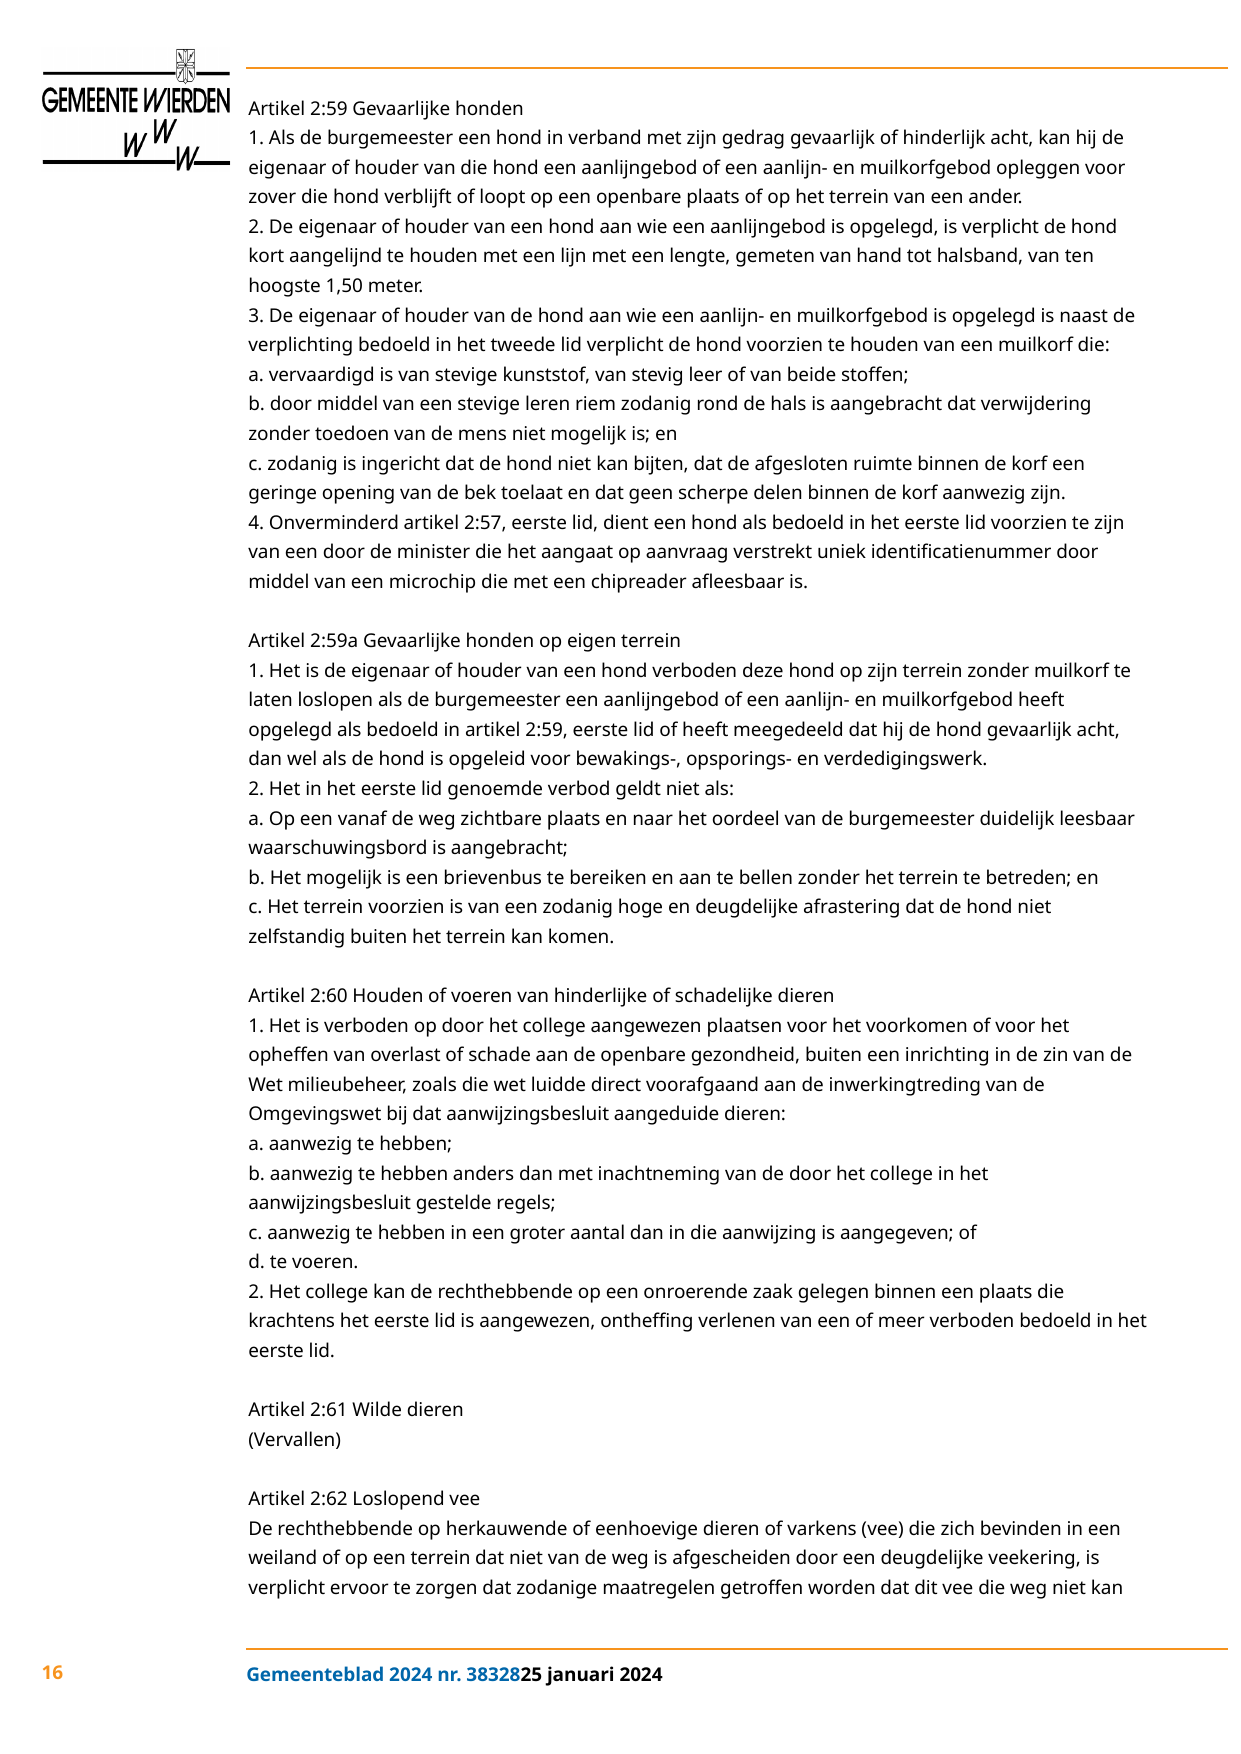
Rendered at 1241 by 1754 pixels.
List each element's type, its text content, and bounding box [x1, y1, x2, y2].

text c. Het terrein voorzien is van een zodanig hoge en deugdelijke afrastering dat de hond niet zelfstandig buiten het terrein kan komen. [248, 893, 1152, 949]
text 2. Het college kan de rechthebbende op een onroerende zaak gelegen binnen een plaats die krachtens het eerste lid is aangewezen, ontheffing verlenen van een of meer verboden bedoeld in het eerste lid. [248, 1278, 1152, 1363]
text Artikel 2:59 Gevaarlijke honden [248, 95, 1152, 121]
text a. vervaardigd is van stevige kunststof, van stevig leer of van beide stoffen; [248, 361, 1152, 387]
text d. te voeren. [248, 1248, 1152, 1274]
text De rechthebbende op herkauwende of eenhoevige dieren of varkens (vee) die zich bevinden in een weiland of op een terrein dat niet van de weg is afgescheiden door een deugdelijke veekering, is verplicht ervoor te zorgen dat zodanige maatregelen getroffen worden dat dit vee die weg niet kan [248, 1515, 1152, 1600]
text 1. Het is de eigenaar of houder van een hond verboden deze hond op zijn terrein zonder muilkorf te laten loslopen als de burgemeester een aanlijngebod of een aanlijn- en muilkorfgebod heeft opgelegd als bedoeld in artikel 2:59, eerste lid of heeft meegedeeld dat hij de hond gevaarlijk acht, dan wel als de hond is opgeleid voor bewakings-, opsporings- en verdedigingswerk. [248, 657, 1152, 771]
text a. Op een vanaf de weg zichtbare plaats en naar het oordeel van de burgemeester duidelijk leesbaar waarschuwingsbord is aangebracht; [248, 805, 1152, 860]
text c. zodanig is ingericht dat de hond niet kan bijten, dat de afgesloten ruimte binnen de korf een geringe opening van de bek toelaat en dat geen scherpe delen binnen de korf aanwezig zijn. [248, 450, 1152, 505]
text Artikel 2:61 Wilde dieren [248, 1396, 1152, 1422]
text b. Het mogelijk is een brievenbus te bereiken en aan te bellen zonder het terrein te betreden; en [248, 864, 1152, 890]
text Artikel 2:59a Gevaarlijke honden op eigen terrein [248, 627, 1152, 653]
text b. aanwezig te hebben anders dan met inachtneming van de door het college in het aanwijzingsbesluit gestelde regels; [248, 1160, 1152, 1215]
text Artikel 2:60 Houden of voeren van hinderlijke of schadelijke dieren [248, 982, 1152, 1008]
text Artikel 2:62 Loslopend vee [248, 1485, 1152, 1511]
picture [41, 47, 231, 172]
text (Vervallen) [248, 1426, 1152, 1452]
text 1. Als de burgemeester een hond in verband met zijn gedrag gevaarlijk of hinderlijk acht, kan hij de eigenaar of houder van die hond een aanlijngebod of een aanlijn- en muilkorfgebod opleggen voor zover die hond verblijft of loopt op een openbare plaats of op het terrein van een ander. [248, 124, 1152, 209]
text 2. Het in het eerste lid genoemde verbod geldt niet als: [248, 775, 1152, 801]
text 2. De eigenaar of houder van een hond aan wie een aanlijngebod is opgelegd, is verplicht de hond kort aangelijnd te houden met een lijn met een lengte, gemeten van hand tot halsband, van ten hoogste 1,50 meter. [248, 213, 1152, 298]
text 3. De eigenaar of houder van de hond aan wie een aanlijn- en muilkorfgebod is opgelegd is naast de verplichting bedoeld in het tweede lid verplicht de hond voorzien te houden van een muilkorf die: [248, 302, 1152, 357]
text c. aanwezig te hebben in een groter aantal dan in die aanwijzing is aangegeven; of [248, 1219, 1152, 1245]
text 4. Onverminderd artikel 2:57, eerste lid, dient een hond als bedoeld in het eerste lid voorzien te zijn van een door de minister die het aangaat op aanvraag verstrekt uniek identificatienummer door middel van een microchip die met een chipreader afleesbaar is. [248, 509, 1152, 594]
text 1. Het is verboden op door het college aangewezen plaatsen voor het voorkomen of voor het opheffen van overlast of schade aan de openbare gezondheid, buiten een inrichting in de zin van de Wet milieubeheer, zoals die wet luidde direct voorafgaand aan de inwerkingtreding van de Omgevingswet bij dat aanwijzingsbesluit aangeduide dieren: [248, 1012, 1152, 1126]
text a. aanwezig te hebben; [248, 1130, 1152, 1156]
text b. door middel van een stevige leren riem zodanig rond de hals is aangebracht dat verwijdering zonder toedoen van de mens niet mogelijk is; en [248, 391, 1152, 446]
